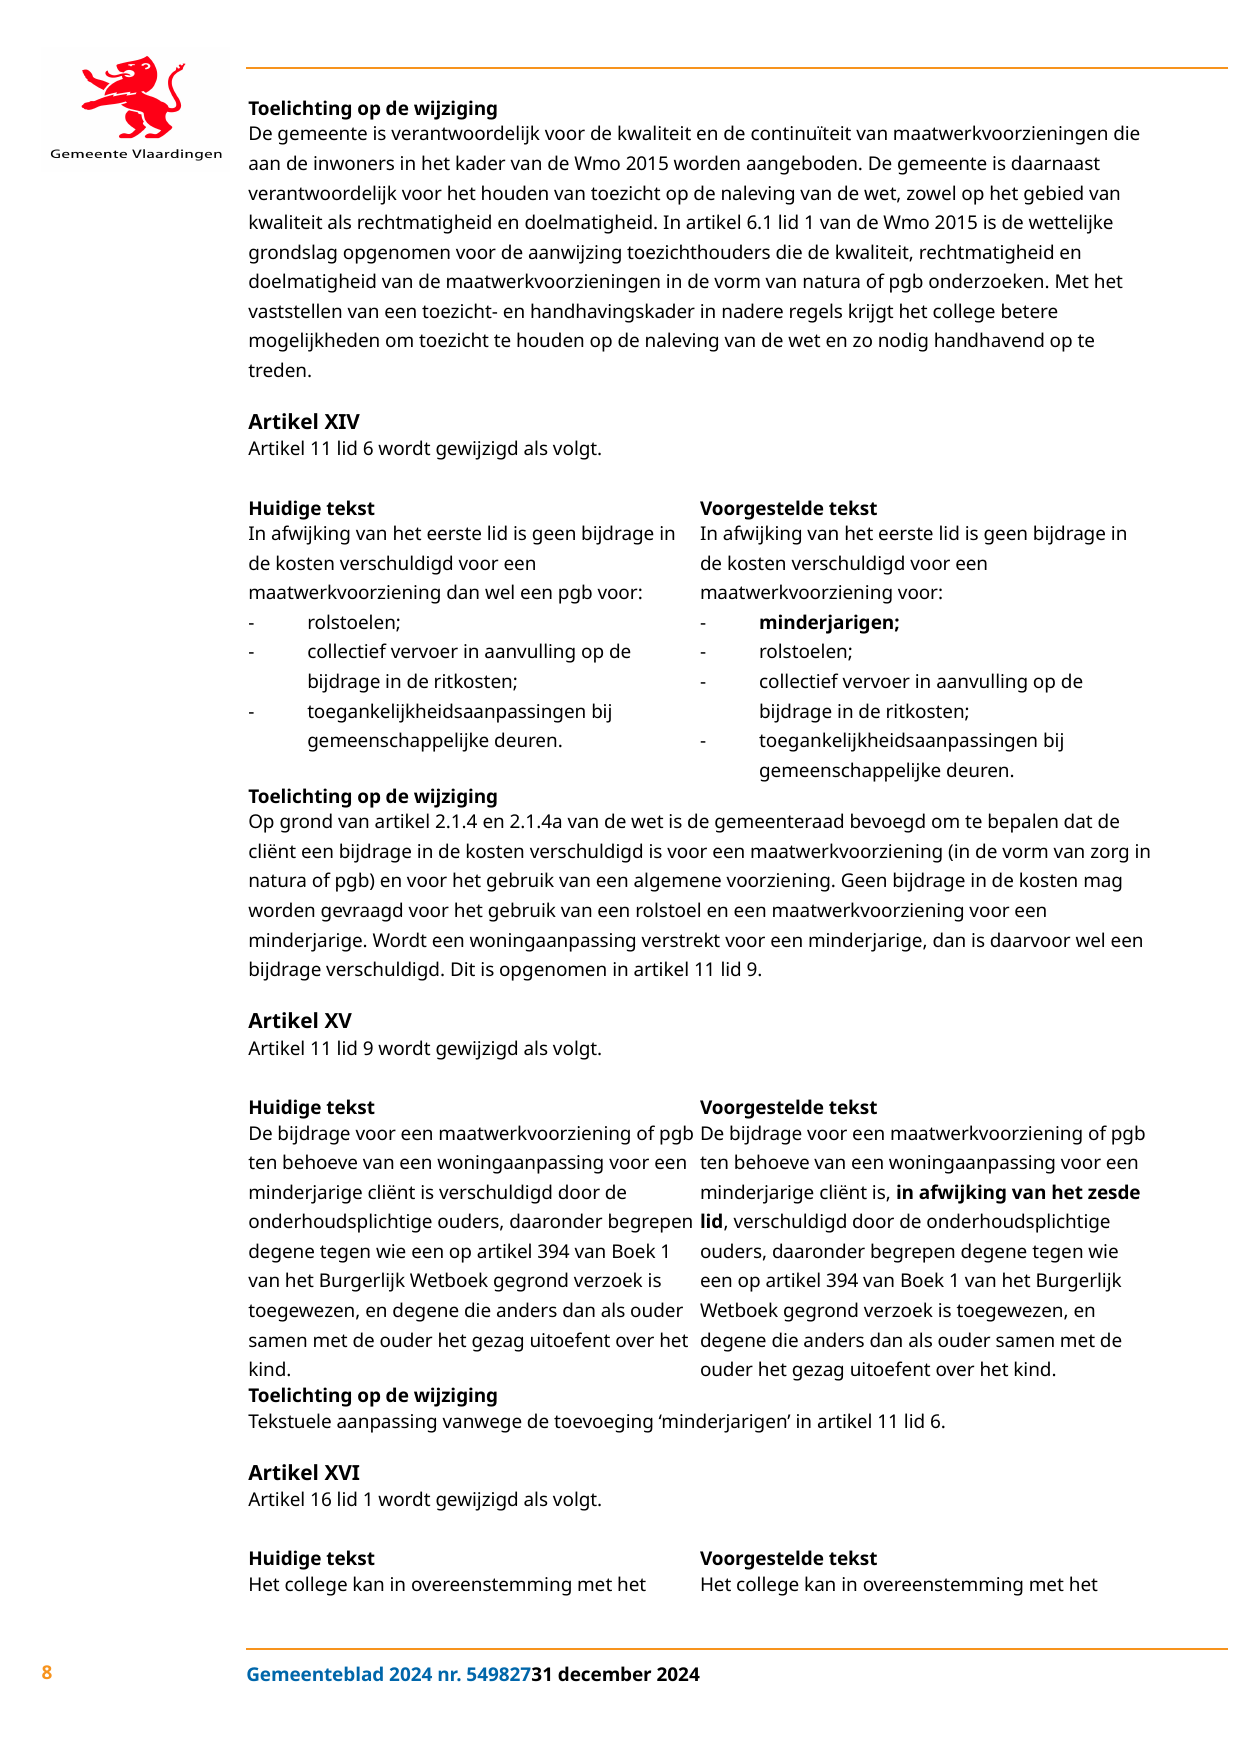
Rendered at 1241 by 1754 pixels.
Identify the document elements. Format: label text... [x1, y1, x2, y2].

text Artikel 11 lid 6 wordt gewijzigd als volgt. [248, 435, 1152, 461]
table_cell Het college kan in overeenstemming met het [700, 1571, 1152, 1597]
text Artikel 11 lid 9 wordt gewijzigd als volgt. [248, 1035, 1152, 1060]
text Artikel XIV [248, 407, 1152, 435]
table_cell Het college kan in overeenstemming met het [248, 1571, 700, 1597]
table_cell De bijdrage voor een maatwerkvoorziening of pgb ten behoeve van een woningaanpassing voor een minderjarige cliënt is verschuldigd door de onderhoudsplichtige ouders, daaronder begrepen degene tegen wie een op artikel 394 van Boek 1 van het Burgerlijk Wetboek gegrond verzoek is toegewezen, en degene die anders dan als ouder samen met de ouder het gezag uitoefent over het kind. [248, 1120, 700, 1382]
table_cell In afwijking van het eerste lid is geen bijdrage in de kosten verschuldigd voor een maatwerkvoorziening voor: minderjarigen; rolstoelen; collectief vervoer in aanvulling op de bijdrage in de ritkosten; toegankelijkheidsaanpassingen bij gemeenschappelijke deuren. [700, 520, 1152, 783]
table_cell In afwijking van het eerste lid is geen bijdrage in de kosten verschuldigd voor een maatwerkvoorziening dan wel een pgb voor: rolstoelen; collectief vervoer in aanvulling op de bijdrage in de ritkosten; toegankelijkheidsaanpassingen bij gemeenschappelijke deuren. [248, 520, 700, 783]
table_cell De gemeente is verantwoordelijk voor de kwaliteit en de continuïteit van maatwerkvoorzieningen die aan de inwoners in het kader van de Wmo 2015 worden aangeboden. De gemeente is daarnaast verantwoordelijk voor het houden van toezicht op de naleving van de wet, zowel op het gebied van kwaliteit als rechtmatigheid en doelmatigheid. In artikel 6.1 lid 1 van de Wmo 2015 is de wettelijke grondslag opgenomen voor de aanwijzing toezichthouders die de kwaliteit, rechtmatigheid en doelmatigheid van de maatwerkvoorzieningen in de vorm van natura of pgb onderzoeken. Met het vaststellen van een toezicht- en handhavingskader in nadere regels krijgt het college betere mogelijkheden om toezicht te houden op de naleving van de wet en zo nodig handhavend op te treden. [248, 121, 1152, 383]
text Artikel XVI [248, 1458, 1152, 1486]
picture [41, 47, 231, 172]
table_header Voorgestelde tekst [700, 1545, 1152, 1571]
table_cell Toelichting op de wijziging [248, 95, 1152, 121]
table_cell De bijdrage voor een maatwerkvoorziening of pgb ten behoeve van een woningaanpassing voor een minderjarige cliënt is, in afwijking van het zesde lid, verschuldigd door de onderhoudsplichtige ouders, daaronder begrepen degene tegen wie een op artikel 394 van Boek 1 van het Burgerlijk Wetboek gegrond verzoek is toegewezen, en degene die anders dan als ouder samen met de ouder het gezag uitoefent over het kind. [700, 1120, 1152, 1382]
table_cell Tekstuele aanpassing vanwege de toevoeging ‘minderjarigen’ in artikel 11 lid 6. [248, 1408, 1152, 1433]
table_header Voorgestelde tekst [700, 1094, 1152, 1120]
table_header Huidige tekst [248, 495, 700, 520]
table_header Voorgestelde tekst [700, 495, 1152, 520]
table_header Huidige tekst [248, 1545, 700, 1571]
table_cell Toelichting op de wijziging [248, 783, 1152, 808]
table_cell Toelichting op de wijziging [248, 1382, 1152, 1408]
table_header Huidige tekst [248, 1094, 700, 1120]
text Artikel XV [248, 1006, 1152, 1035]
table_cell Op grond van artikel 2.1.4 en 2.1.4a van de wet is de gemeenteraad bevoegd om te bepalen dat de cliënt een bijdrage in de kosten verschuldigd is voor een maatwerkvoorziening (in de vorm van zorg in natura of pgb) en voor het gebruik van een algemene voorziening. Geen bijdrage in de kosten mag worden gevraagd voor het gebruik van een rolstoel en een maatwerkvoorziening voor een minderjarige. Wordt een woningaanpassing verstrekt voor een minderjarige, dan is daarvoor wel een bijdrage verschuldigd. Dit is opgenomen in artikel 11 lid 9. [248, 809, 1152, 982]
text Artikel 16 lid 1 wordt gewijzigd als volgt. [248, 1486, 1152, 1512]
